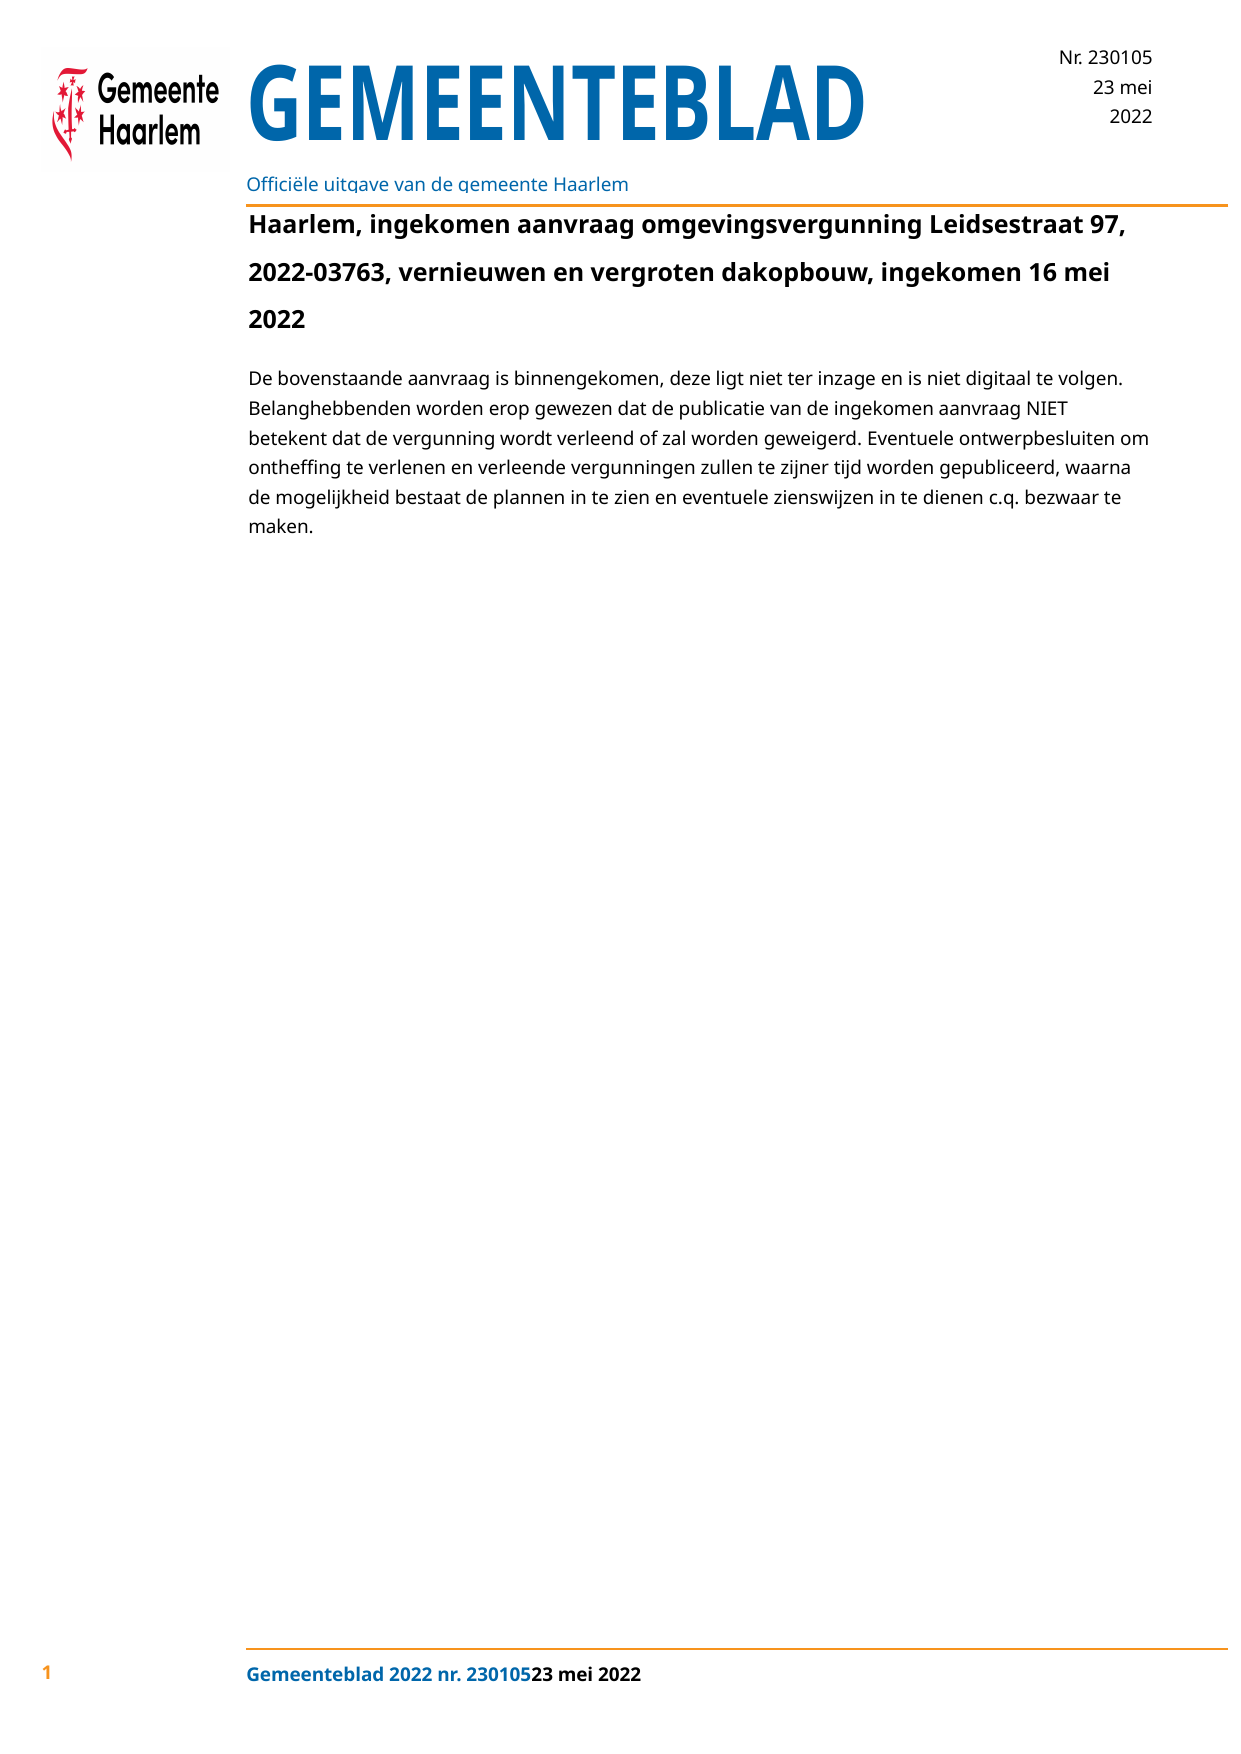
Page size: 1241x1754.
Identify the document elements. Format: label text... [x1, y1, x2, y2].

text De bovenstaande aanvraag is binnengekomen, deze ligt niet ter inzage en is niet digitaal te volgen. Belanghebbenden worden erop gewezen dat de publicatie van de ingekomen aanvraag NIET betekent dat de vergunning wordt verleend of zal worden geweigerd. Eventuele ontwerpbesluiten om ontheffing te verlenen en verleende vergunningen zullen te zijner tijd worden gepubliceerd, waarna de mogelijkheid bestaat de plannen in te zien en eventuele zienswijzen in te dienen c.q. bezwaar te maken. [248, 366, 1152, 539]
text Haarlem, ingekomen aanvraag omgevingsvergunning Leidsestraat 97, 2022-03763, vernieuwen en vergroten dakopbouw, ingekomen 16 mei 2022 [248, 207, 1152, 336]
picture [41, 47, 231, 172]
